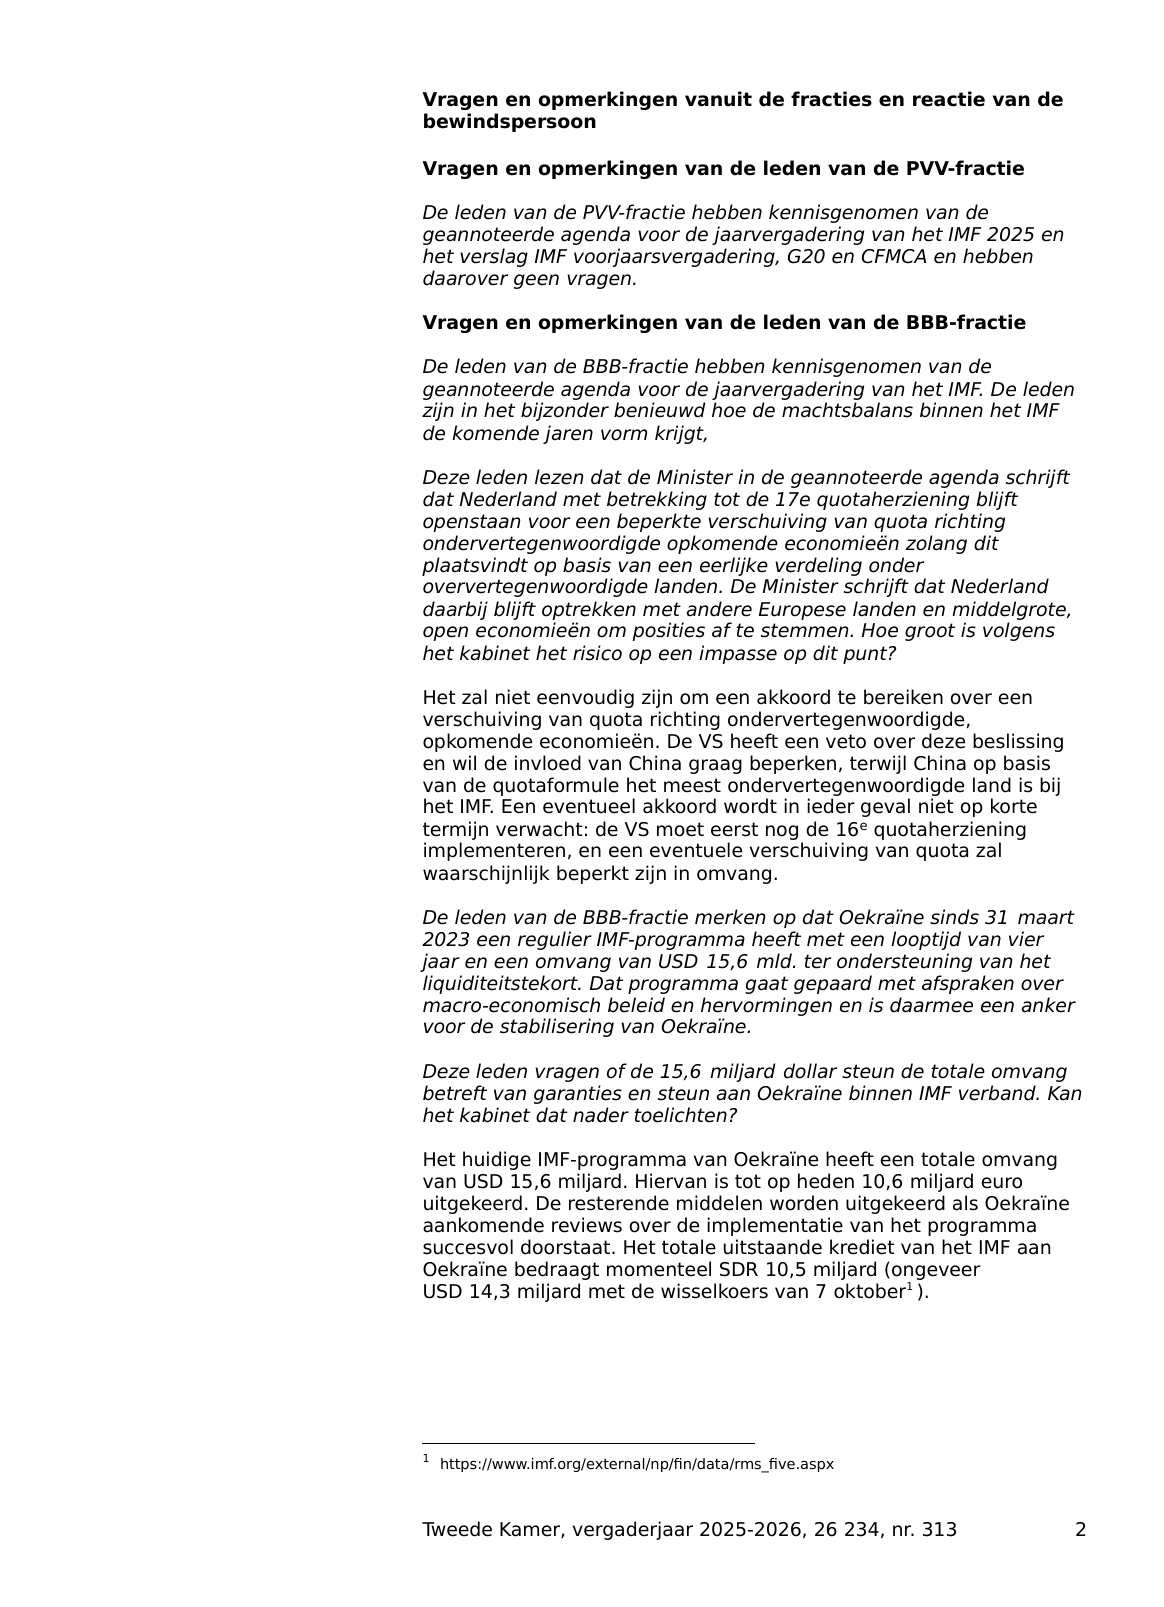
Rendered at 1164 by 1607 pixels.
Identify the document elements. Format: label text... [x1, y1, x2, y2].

text De leden van de PVV-fractie hebben kennisgenomen van de geannoteerde agenda voor de jaarvergadering van het IMF 2025 en het verslag IMF voorjaarsvergadering, G20 en CFMCA en hebben daarover geen vragen. [422, 202, 1087, 290]
subtitle Vragen en opmerkingen van de leden van de PVV-fractie [422, 158, 1087, 180]
text Het huidige IMF-programma van Oekraïne heeft een totale omvang van USD 15,6 miljard. Hiervan is tot op heden 10,6 miljard euro uitgekeerd. De resterende middelen worden uitgekeerd als Oekraïne aankomende reviews over de implementatie van het programma succesvol doorstaat. Het totale uitstaande krediet van het IMF aan Oekraïne bedraagt momenteel SDR 10,5 miljard (ongeveer USD 14,3 miljard met de wisselkoers van 7 oktober). [422, 1149, 1087, 1303]
text Deze leden lezen dat de Minister in de geannoteerde agenda schrijft dat Nederland met betrekking tot de 17e quotaherziening blijft openstaan voor een beperkte verschuiving van quota richting ondervertegenwoordigde opkomende economieën zolang dit plaatsvindt op basis van een eerlijke verdeling onder oververtegenwoordigde landen. De Minister schrijft dat Nederland daarbij blijft optrekken met andere Europese landen en middelgrote, open economieën om posities af te stemmen. Hoe groot is volgens het kabinet het risico op een impasse op dit punt? [422, 467, 1087, 664]
text De leden van de BBB-fractie merken op dat Oekraïne sinds 31 maart 2023 een regulier IMF-programma heeft met een looptijd van vier jaar en een omvang van USD 15,6 mld. ter ondersteuning van het liquiditeitstekort. Dat programma gaat gepaard met afspraken over macro-economisch beleid en hervormingen en is daarmee een anker voor de stabilisering van Oekraïne. [422, 907, 1087, 1038]
text https://www.imf.org/external/np/fin/data/rms_five.aspx [422, 1452, 1087, 1474]
subtitle Vragen en opmerkingen vanuit de fracties en reactie van de bewindspersoon [422, 89, 1087, 133]
text Het zal niet eenvoudig zijn om een akkoord te bereiken over een verschuiving van quota richting ondervertegenwoordigde, opkomende economieën. De VS heeft een veto over deze beslissing en wil de invloed van China graag beperken, terwijl China op basis van de quotaformule het meest ondervertegenwoordigde land is bij het IMF. Een eventueel akkoord wordt in ieder geval niet op korte termijn verwacht: de VS moet eerst nog de 16e quotaherziening implementeren, en een eventuele verschuiving van quota zal waarschijnlijk beperkt zijn in omvang. [422, 687, 1087, 884]
subtitle Vragen en opmerkingen van de leden van de BBB-fractie [422, 312, 1087, 334]
text Deze leden vragen of de 15,6 miljard dollar steun de totale omvang betreft van garanties en steun aan Oekraïne binnen IMF verband. Kan het kabinet dat nader toelichten? [422, 1061, 1087, 1127]
text De leden van de BBB-fractie hebben kennisgenomen van de geannoteerde agenda voor de jaarvergadering van het IMF. De leden zijn in het bijzonder benieuwd hoe de machtsbalans binnen het IMF de komende jaren vorm krijgt, [422, 356, 1087, 444]
